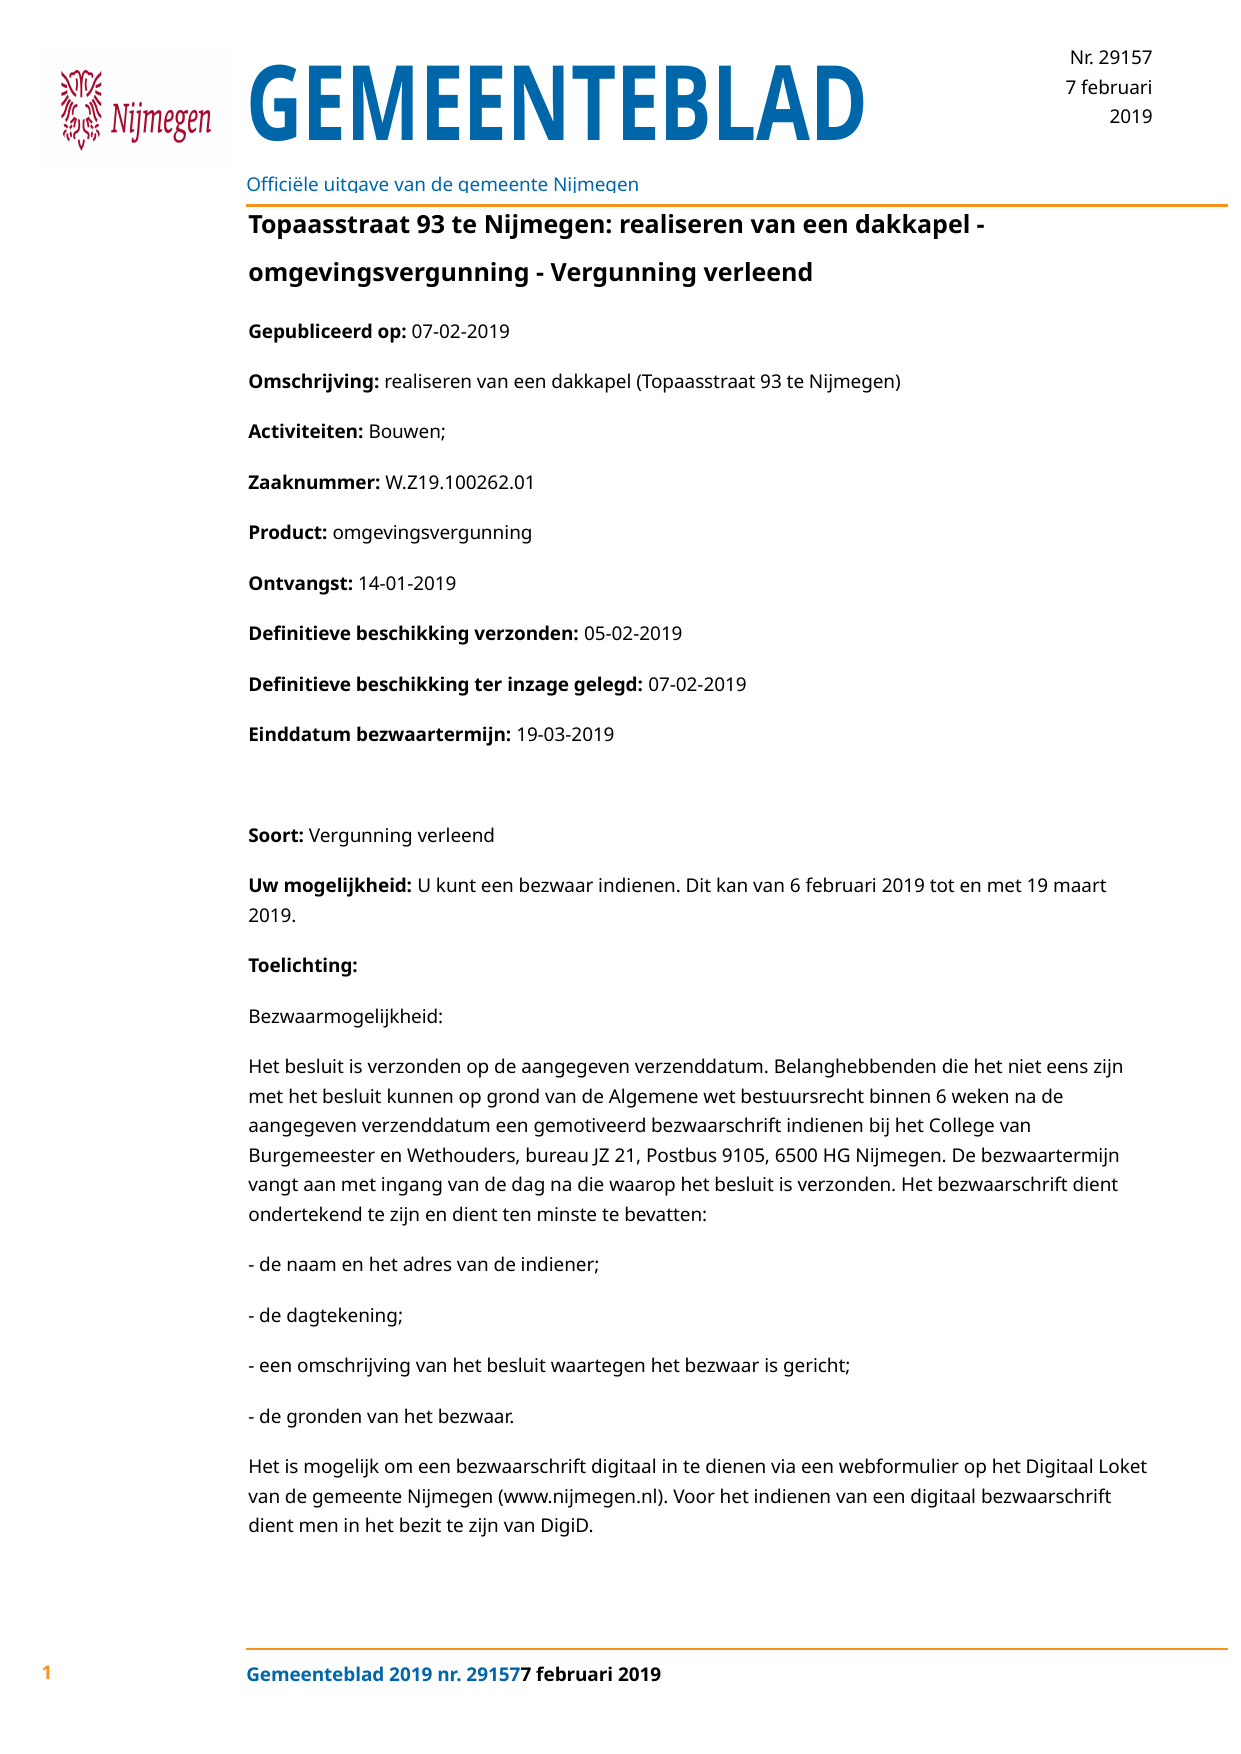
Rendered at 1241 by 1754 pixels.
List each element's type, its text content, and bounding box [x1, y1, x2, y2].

text - de dagtekening; [248, 1302, 1152, 1328]
text Toelichting: [248, 952, 1152, 978]
text Einddatum bezwaartermijn: 19-03-2019 [248, 721, 1152, 747]
text Ontvangst: 14-01-2019 [248, 570, 1152, 596]
text Omschrijving: realiseren van een dakkapel (Topaasstraat 93 te Nijmegen) [248, 368, 1152, 394]
text Bezwaarmogelijkheid: [248, 1003, 1152, 1029]
text Uw mogelijkheid: U kunt een bezwaar indienen. Dit kan van 6 februari 2019 tot en met 19 maart 2019. [248, 872, 1152, 928]
text Topaasstraat 93 te Nijmegen: realiseren van een dakkapel - omgevingsvergunning - Vergunning verleend [248, 207, 1152, 288]
text Zaaknummer: W.Z19.100262.01 [248, 469, 1152, 495]
text Activiteiten: Bouwen; [248, 419, 1152, 444]
text - een omschrijving van het besluit waartegen het bezwaar is gericht; [248, 1352, 1152, 1378]
text Definitieve beschikking verzonden: 05-02-2019 [248, 620, 1152, 646]
text - de naam en het adres van de indiener; [248, 1252, 1152, 1277]
picture [41, 47, 231, 172]
text Gepubliceerd op: 07-02-2019 [248, 318, 1152, 344]
text - de gronden van het bezwaar. [248, 1403, 1152, 1429]
text Het is mogelijk om een bezwaarschrift digitaal in te dienen via een webformulier op het Digitaal Loket van de gemeente Nijmegen (www.nijmegen.nl). Voor het indienen van een digitaal bezwaarschrift dient men in het bezit te zijn van DigiD. [248, 1453, 1152, 1538]
text Product: omgevingsvergunning [248, 519, 1152, 545]
text Soort: Vergunning verleend [248, 822, 1152, 848]
text Het besluit is verzonden op de aangegeven verzenddatum. Belanghebbenden die het niet eens zijn met het besluit kunnen op grond van de Algemene wet bestuursrecht binnen 6 weken na de aangegeven verzenddatum een gemotiveerd bezwaarschrift indienen bij het College van Burgemeester en Wethouders, bureau JZ 21, Postbus 9105, 6500 HG Nijmegen. De bezwaartermijn vangt aan met ingang van de dag na die waarop het besluit is verzonden. Het bezwaarschrift dient ondertekend te zijn en dient ten minste te bevatten: [248, 1053, 1152, 1227]
text Definitieve beschikking ter inzage gelegd: 07-02-2019 [248, 671, 1152, 697]
